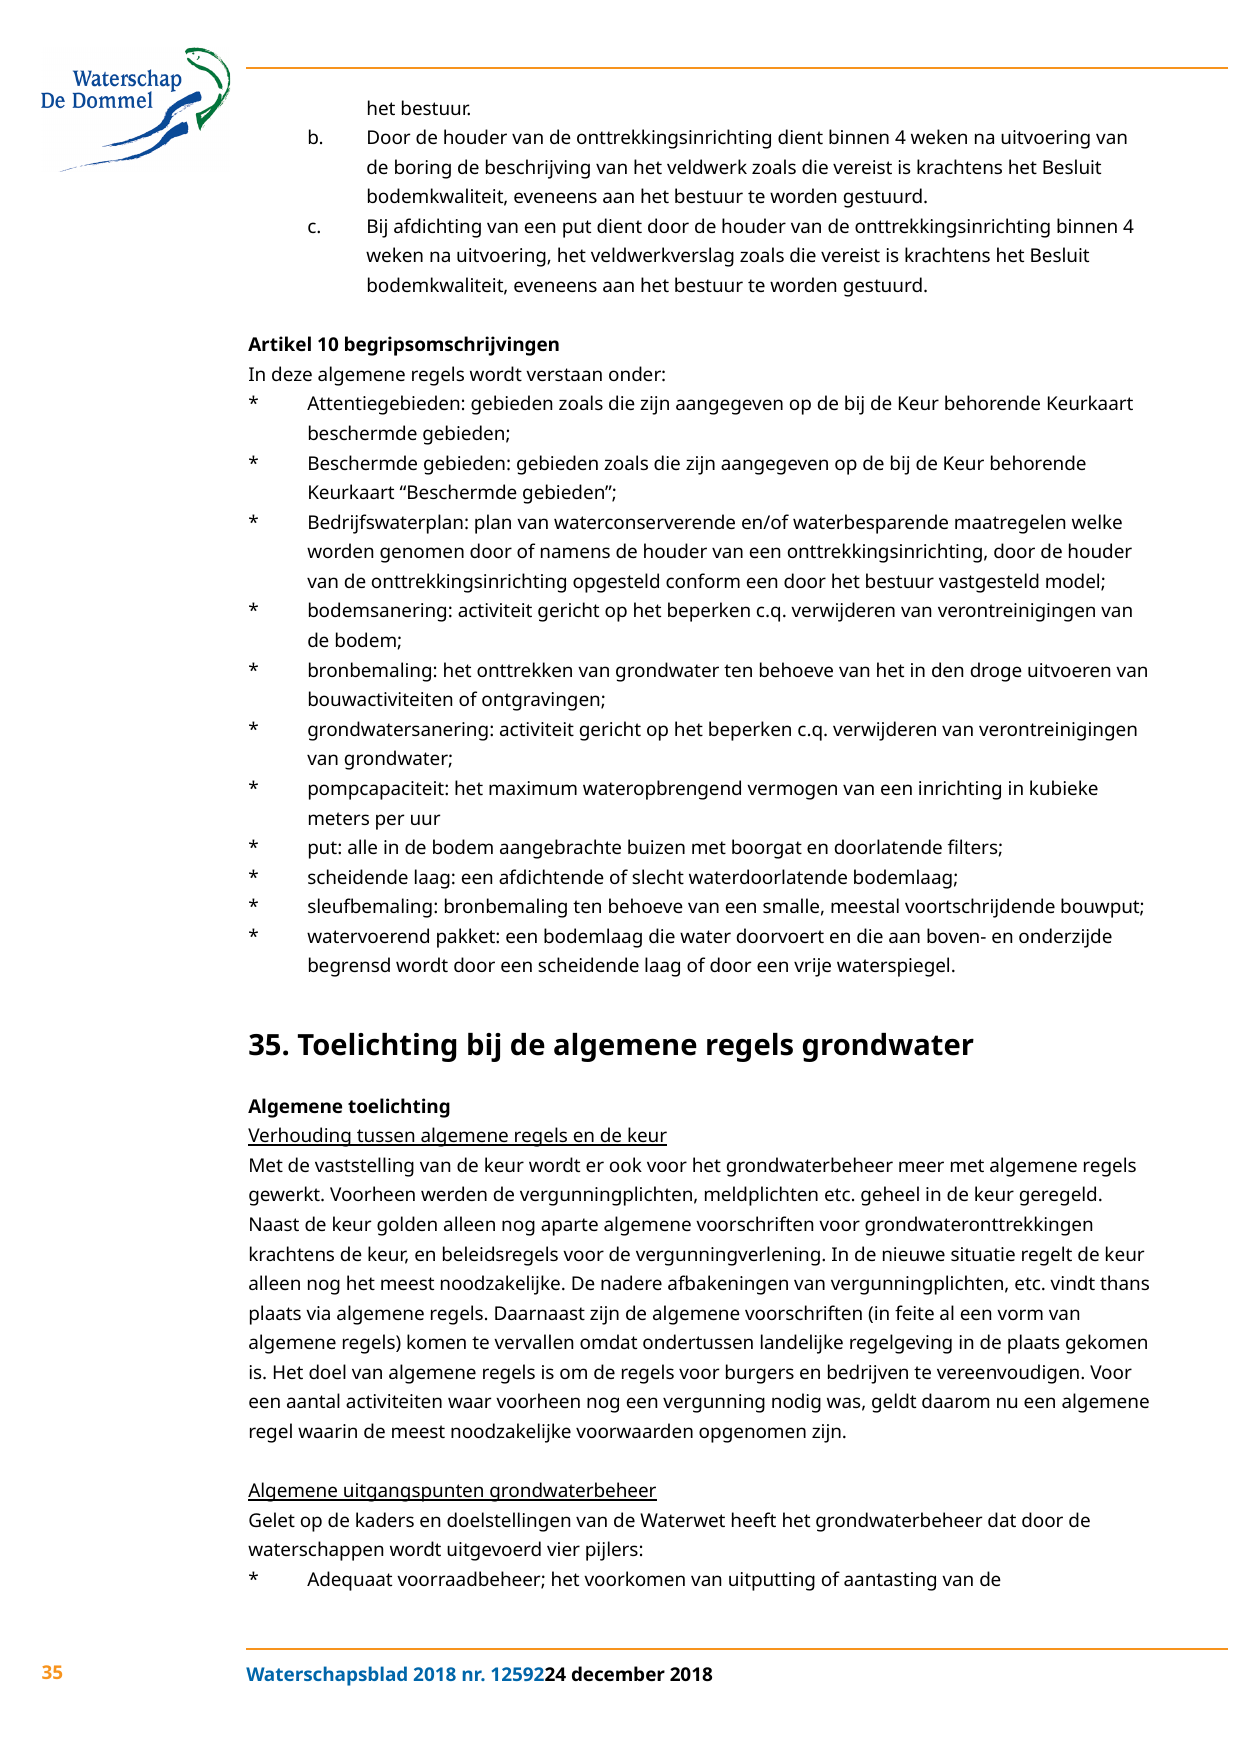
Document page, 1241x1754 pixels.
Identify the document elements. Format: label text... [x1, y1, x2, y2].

list Attentiegebieden: gebieden zoals die zijn aangegeven op de bij de Keur behorende Keurkaart beschermde gebieden; [248, 391, 1152, 446]
list pompcapaciteit: het maximum wateropbrengend vermogen van een inrichting in kubieke meters per uur [248, 775, 1152, 831]
text Verhouding tussen algemene regels en de keur [248, 1122, 1152, 1148]
list grondwatersanering: activiteit gericht op het beperken c.q. verwijderen van verontreinigingen van grondwater; [248, 716, 1152, 771]
list bodemsanering: activiteit gericht op het beperken c.q. verwijderen van verontreinigingen van de bodem; [248, 598, 1152, 653]
text Algemene toelichting [248, 1093, 1152, 1119]
picture [41, 47, 231, 172]
list scheidende laag: een afdichtende of slecht waterdoorlatende bodemlaag; [248, 864, 1152, 890]
list het bestuur. [307, 95, 1152, 121]
list sleufbemaling: bronbemaling ten behoeve van een smalle, meestal voortschrijdende bouwput; [248, 893, 1152, 919]
list Beschermde gebieden: gebieden zoals die zijn aangegeven op de bij de Keur behorende Keurkaart “Beschermde gebieden”; [248, 450, 1152, 505]
list put: alle in de bodem aangebrachte buizen met boorgat en doorlatende filters; [248, 834, 1152, 860]
text In deze algemene regels wordt verstaan onder: [248, 361, 1152, 387]
list Adequaat voorraadbeheer; het voorkomen van uitputting of aantasting van de [248, 1566, 1152, 1592]
list bronbemaling: het onttrekken van grondwater ten behoeve van het in den droge uitvoeren van bouwactiviteiten of ontgravingen; [248, 657, 1152, 712]
list Bedrijfswaterplan: plan van waterconserverende en/of waterbesparende maatregelen welke worden genomen door of namens de houder van een onttrekkingsinrichting, door de houder van de onttrekkingsinrichting opgesteld conform een door het bestuur vastgesteld model; [248, 509, 1152, 594]
text Gelet op de kaders en doelstellingen van de Waterwet heeft het grondwaterbeheer dat door de waterschappen wordt uitgevoerd vier pijlers: [248, 1507, 1152, 1562]
text Met de vaststelling van de keur wordt er ook voor het grondwaterbeheer meer met algemene regels gewerkt. Voorheen werden de vergunningplichten, meldplichten etc. geheel in de keur geregeld. Naast de keur golden alleen nog aparte algemene voorschriften voor grondwateronttrekkingen krachtens de keur, en beleidsregels voor de vergunningverlening. In de nieuwe situatie regelt de keur alleen nog het meest noodzakelijke. De nadere afbakeningen van vergunningplichten, etc. vindt thans plaats via algemene regels. Daarnaast zijn de algemene voorschriften (in feite al een vorm van algemene regels) komen te vervallen omdat ondertussen landelijke regelgeving in de plaats gekomen is. Het doel van algemene regels is om de regels voor burgers en bedrijven te vereenvoudigen. Voor een aantal activiteiten waar voorheen nog een vergunning nodig was, geldt daarom nu een algemene regel waarin de meest noodzakelijke voorwaarden opgenomen zijn. [248, 1152, 1152, 1444]
list Bij afdichting van een put dient door de houder van de onttrekkingsinrichting binnen 4 weken na uitvoering, het veldwerkverslag zoals die vereist is krachtens het Besluit bodemkwaliteit, eveneens aan het bestuur te worden gestuurd. [307, 213, 1152, 298]
list Door de houder van de onttrekkingsinrichting dient binnen 4 weken na uitvoering van de boring de beschrijving van het veldwerk zoals die vereist is krachtens het Besluit bodemkwaliteit, eveneens aan het bestuur te worden gestuurd. [307, 124, 1152, 209]
text Algemene uitgangspunten grondwaterbeheer [248, 1477, 1152, 1503]
text Artikel 10 begripsomschrijvingen [248, 331, 1152, 357]
text 35. Toelichting bij de algemene regels grondwater [248, 1024, 1152, 1064]
list watervoerend pakket: een bodemlaag die water doorvoert en die aan boven- en onderzijde begrensd wordt door een scheidende laag of door een vrije waterspiegel. [248, 923, 1152, 978]
